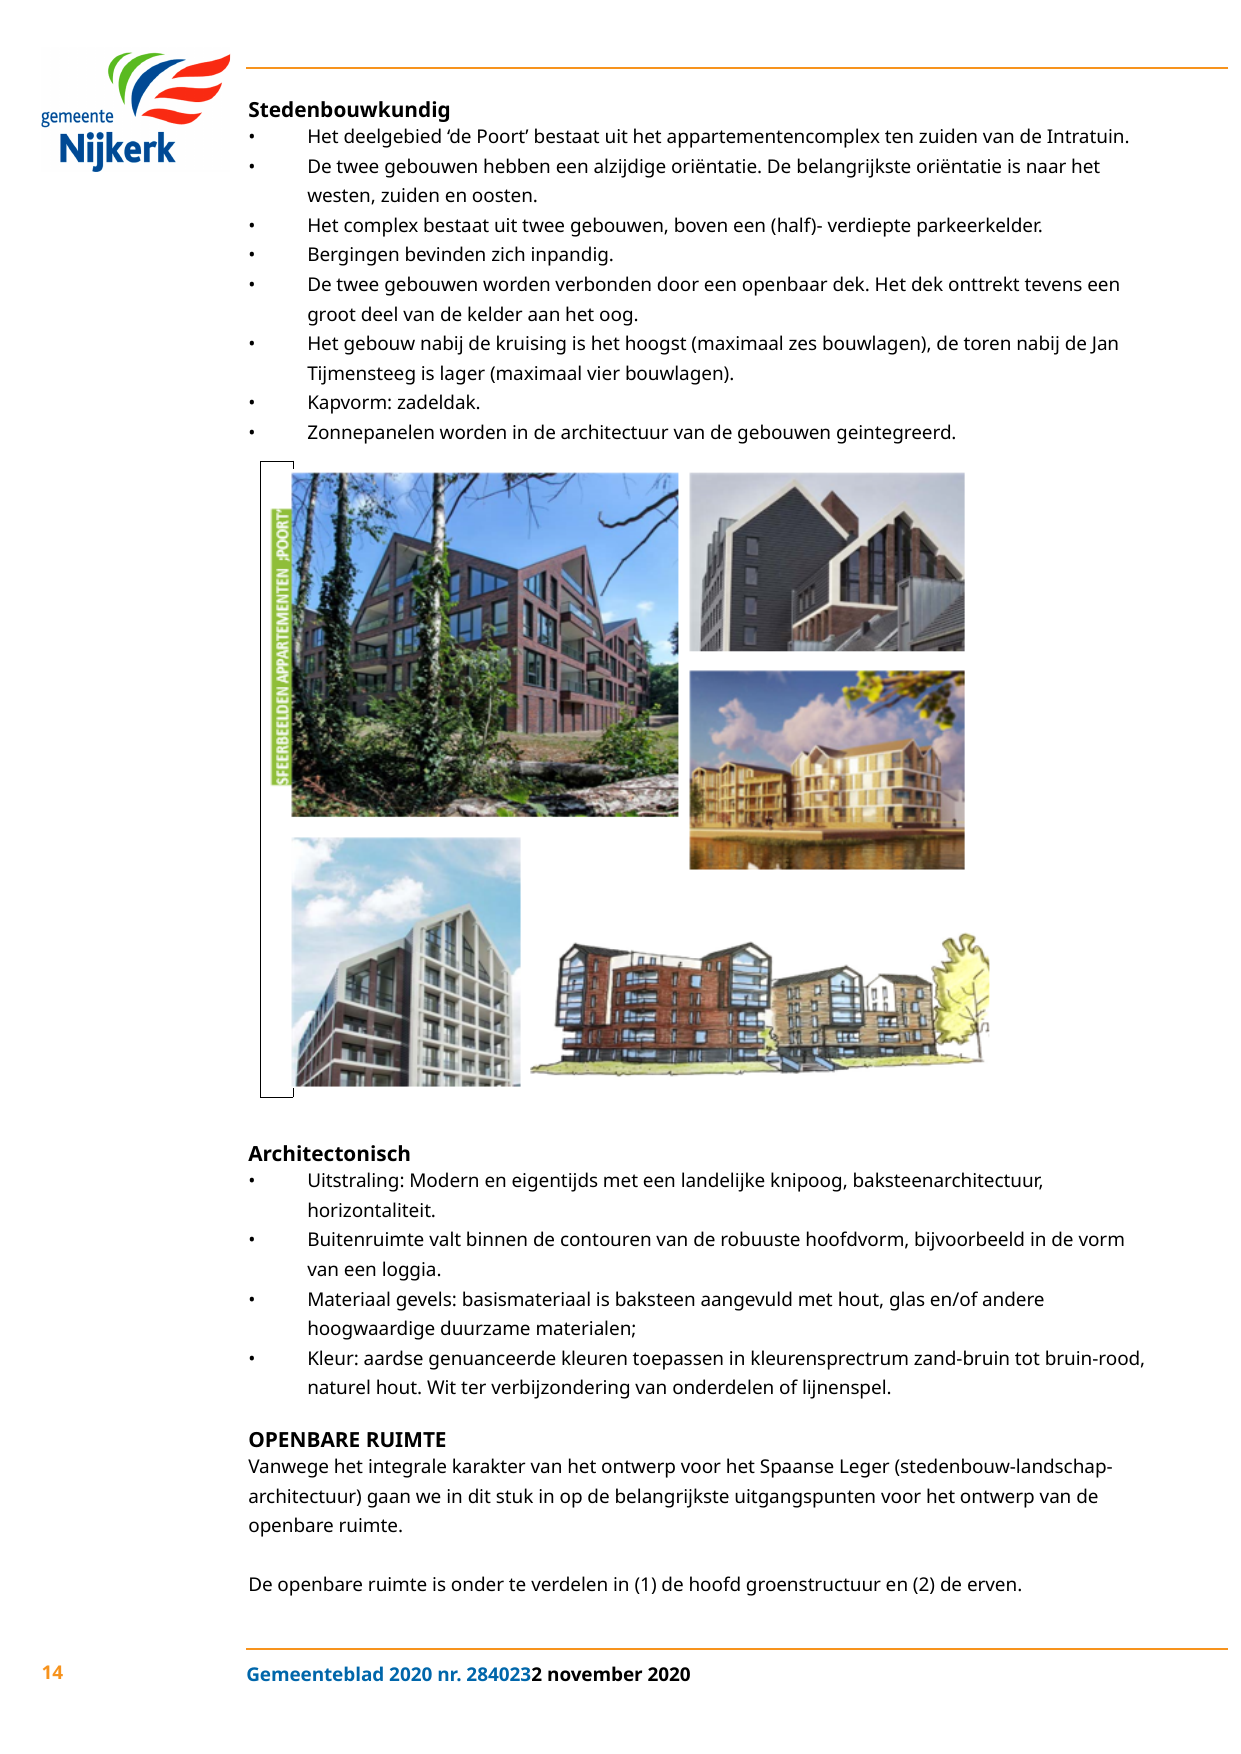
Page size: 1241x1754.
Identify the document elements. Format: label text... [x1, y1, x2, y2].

picture [41, 47, 231, 172]
list Het complex bestaat uit twee gebouwen, boven een (half)- verdiepte parkeerkelder. [248, 212, 1152, 238]
list Het deelgebied ‘de Poort’ bestaat uit het appartementencomplex ten zuiden van de Intratuin. [248, 123, 1152, 149]
list Buitenruimte valt binnen de contouren van de robuuste hoofdvorm, bijvoorbeeld in de vorm van een loggia. [248, 1227, 1152, 1282]
list Bergingen bevinden zich inpandig. [248, 242, 1152, 267]
list De twee gebouwen worden verbonden door een openbaar dek. Het dek onttrekt tevens een groot deel van de kelder aan het oog. [248, 271, 1152, 326]
text OPENBARE RUIMTE [248, 1425, 1152, 1453]
picture [268, 469, 990, 1088]
list Kapvorm: zadeldak. [248, 389, 1152, 415]
text Vanwege het integrale karakter van het ontwerp voor het Spaanse Leger (stedenbouw-landschap-architectuur) gaan we in dit stuk in op de belangrijkste uitgangspunten voor het ontwerp van de openbare ruimte. [248, 1453, 1152, 1538]
text De openbare ruimte is onder te verdelen in (1) de hoofd groenstructuur en (2) de erven. [248, 1572, 1152, 1597]
list Kleur: aardse genuanceerde kleuren toepassen in kleurensprectrum zand-bruin tot bruin-rood, naturel hout. Wit ter verbijzondering van onderdelen of lijnenspel. [248, 1345, 1152, 1400]
list Zonnepanelen worden in de architectuur van de gebouwen geintegreerd. [248, 419, 1152, 445]
list Het gebouw nabij de kruising is het hoogst (maximaal zes bouwlagen), de toren nabij de Jan Tijmensteeg is lager (maximaal vier bouwlagen). [248, 330, 1152, 386]
text Architectonisch [248, 1139, 1152, 1167]
text Stedenbouwkundig [248, 95, 1152, 123]
list Uitstraling: Modern en eigentijds met een landelijke knipoog, baksteenarchitectuur, horizontaliteit. [248, 1167, 1152, 1223]
list Materiaal gevels: basismateriaal is baksteen aangevuld met hout, glas en/of andere hoogwaardige duurzame materialen; [248, 1286, 1152, 1341]
list De twee gebouwen hebben een alzijdige oriëntatie. De belangrijkste oriëntatie is naar het westen, zuiden en oosten. [248, 153, 1152, 208]
